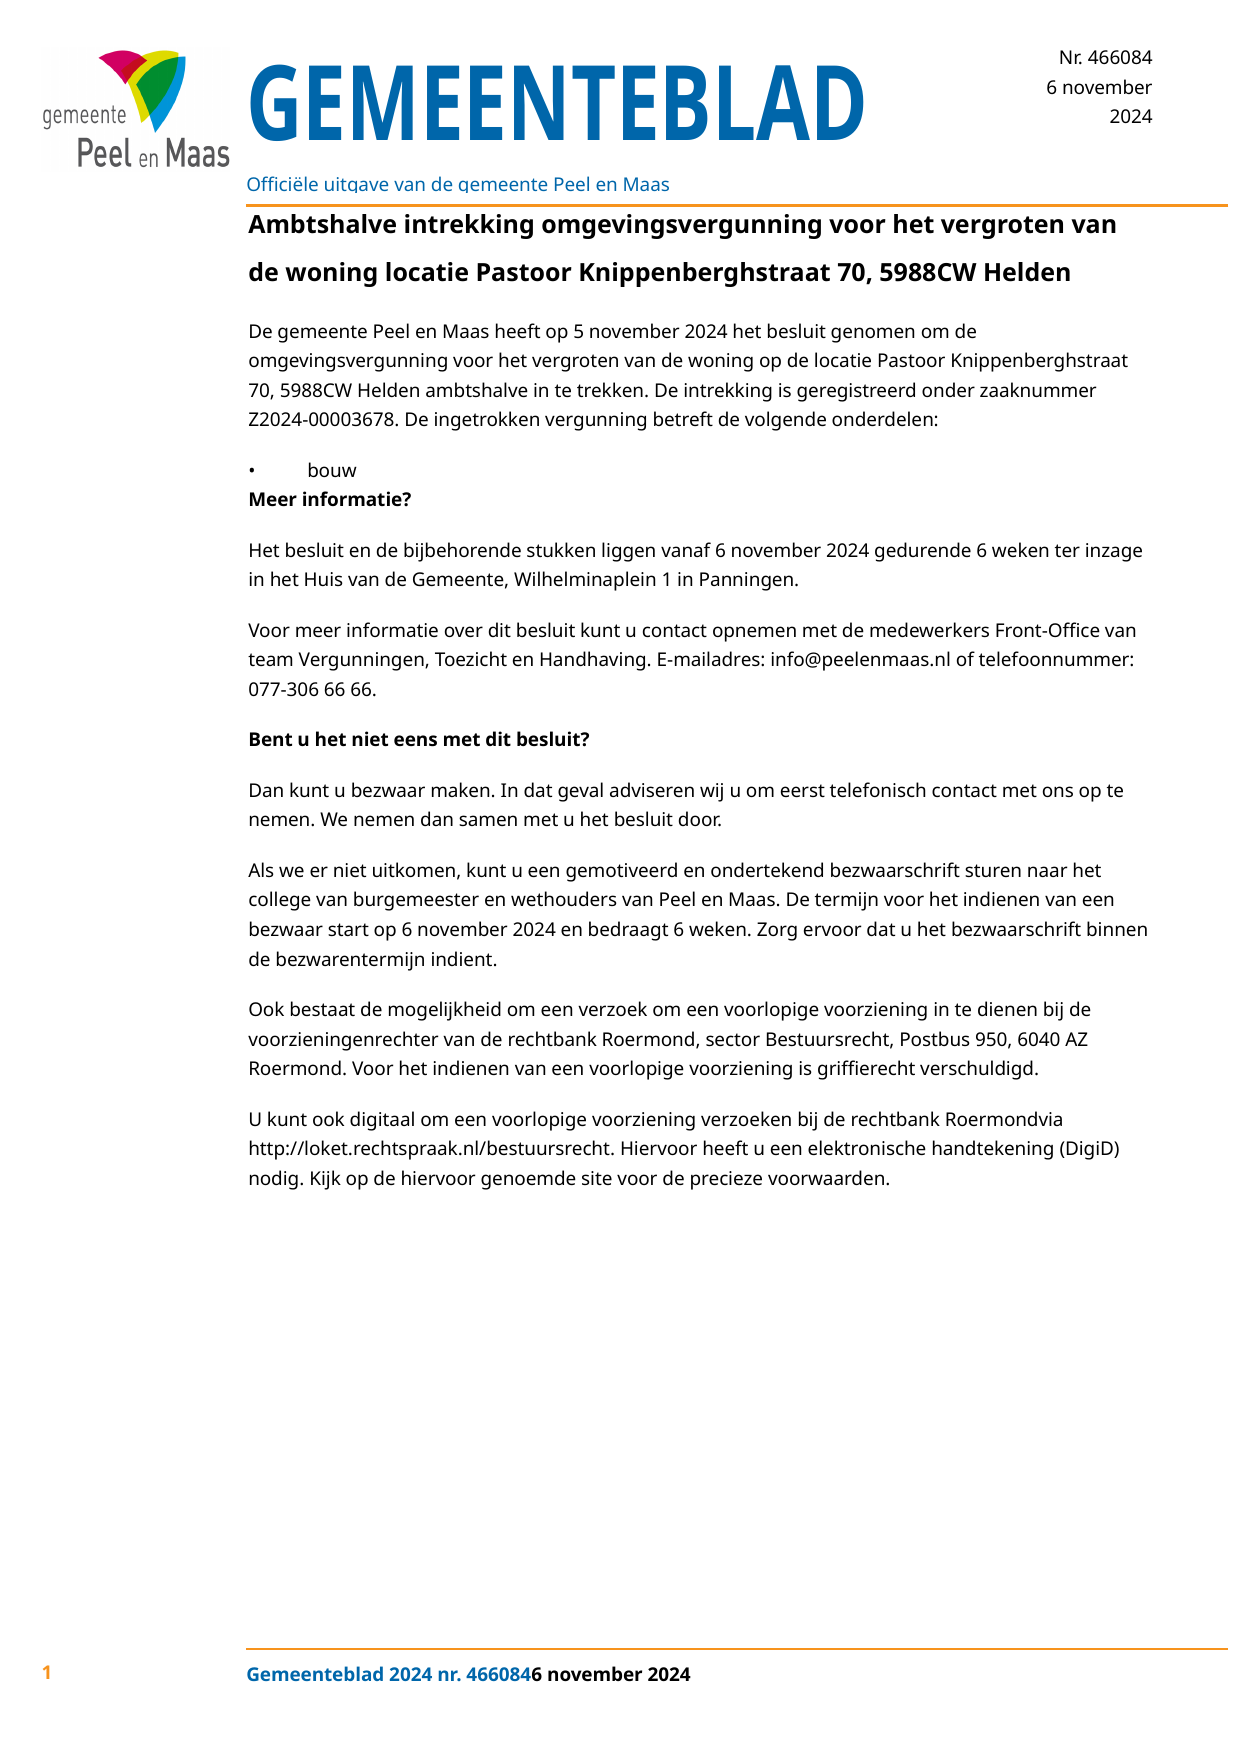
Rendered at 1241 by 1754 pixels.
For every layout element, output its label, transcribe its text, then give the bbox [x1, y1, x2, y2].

text De gemeente Peel en Maas heeft op 5 november 2024 het besluit genomen om de omgevingsvergunning voor het vergroten van de woning op de locatie Pastoor Knippenberghstraat 70, 5988CW Helden ambtshalve in te trekken. De intrekking is geregistreerd onder zaaknummer Z2024-00003678. De ingetrokken vergunning betreft de volgende onderdelen: [248, 318, 1152, 432]
text Ook bestaat de mogelijkheid om een verzoek om een voorlopige voorziening in te dienen bij de voorzieningenrechter van de rechtbank Roermond, sector Bestuursrecht, Postbus 950, 6040 AZ Roermond. Voor het indienen van een voorlopige voorziening is griffierecht verschuldigd. [248, 996, 1152, 1081]
text Voor meer informatie over dit besluit kunt u contact opnemen met de medewerkers Front-Office van team Vergunningen, Toezicht en Handhaving. E-mailadres: info@peelenmaas.nl of telefoonnummer: 077-306 66 66. [248, 617, 1152, 702]
text Als we er niet uitkomen, kunt u een gemotiveerd en ondertekend bezwaarschrift sturen naar het college van burgemeester en wethouders van Peel en Maas. De termijn voor het indienen van een bezwaar start op 6 november 2024 en bedraagt 6 weken. Zorg ervoor dat u het bezwaarschrift binnen de bezwarentermijn indient. [248, 857, 1152, 972]
text Het besluit en de bijbehorende stukken liggen vanaf 6 november 2024 gedurende 6 weken ter inzage in het Huis van de Gemeente, Wilhelminaplein 1 in Panningen. [248, 537, 1152, 592]
text Meer informatie? [248, 487, 1152, 512]
text Dan kunt u bezwaar maken. In dat geval adviseren wij u om eerst telefonisch contact met ons op te nemen. We nemen dan samen met u het besluit door. [248, 777, 1152, 832]
text Ambtshalve intrekking omgevingsvergunning voor het vergroten van de woning locatie Pastoor Knippenberghstraat 70, 5988CW Helden [248, 207, 1152, 288]
list bouw [248, 457, 1152, 483]
picture [41, 47, 231, 172]
text U kunt ook digitaal om een voorlopige voorziening verzoeken bij de rechtbank Roermondvia http://loket.rechtspraak.nl/bestuursrecht. Hiervoor heeft u een elektronische handtekening (DigiD) nodig. Kijk op de hiervoor genoemde site voor de precieze voorwaarden. [248, 1106, 1152, 1191]
text Bent u het niet eens met dit besluit? [248, 727, 1152, 752]
